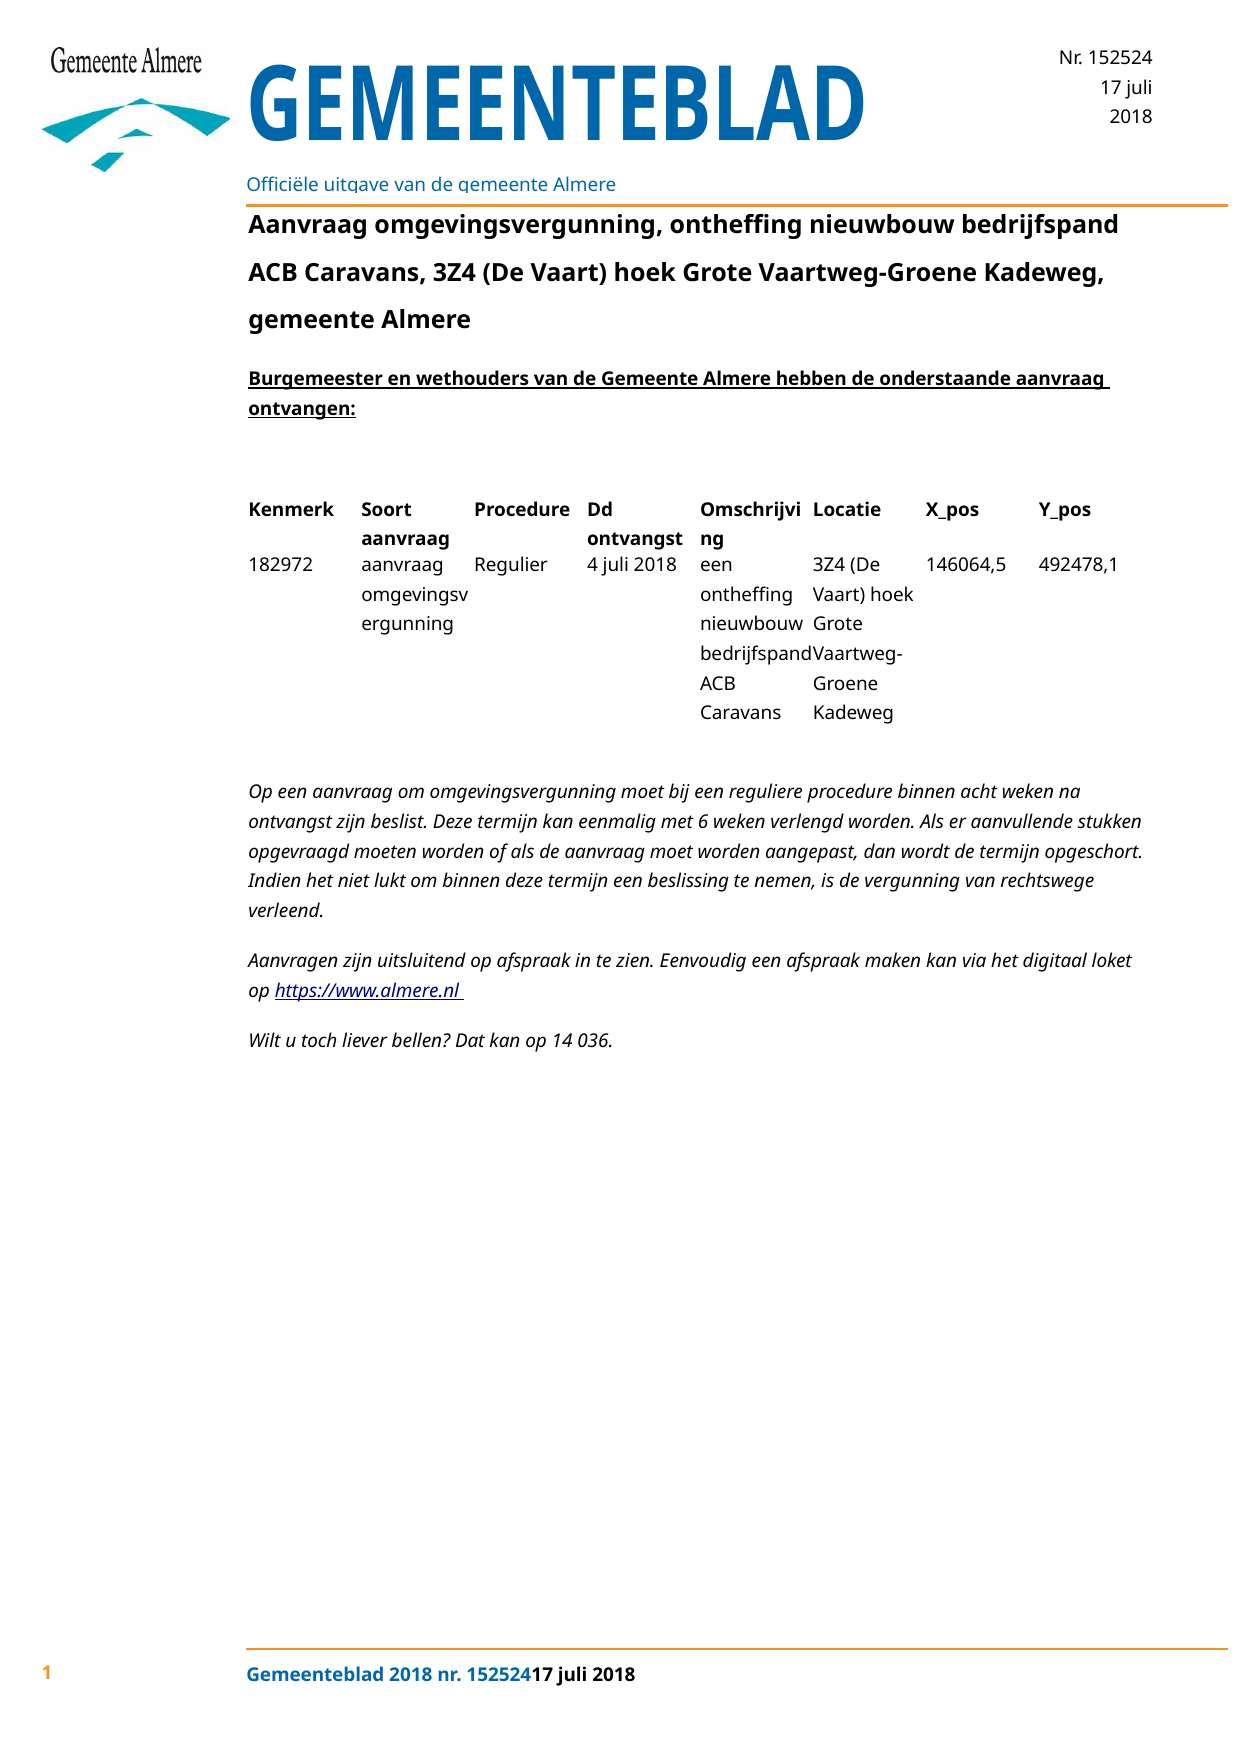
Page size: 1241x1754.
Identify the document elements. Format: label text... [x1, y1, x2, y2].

text Burgemeester en wethouders van de Gemeente Almere hebben de onderstaande aanvraag ontvangen: [248, 366, 1152, 421]
table_header Soort aanvraag [361, 496, 474, 551]
table_cell 3Z4 (De Vaart) hoek Grote Vaartweg-Groene Kadeweg [813, 551, 926, 725]
table_cell 146064,5 [926, 551, 1038, 725]
table_cell aanvraag omgevingsvergunning [361, 551, 474, 725]
table_header Locatie [813, 496, 926, 551]
table_header Dd ontvangst [587, 496, 700, 551]
table_cell 4 juli 2018 [587, 551, 700, 725]
text Wilt u toch liever bellen? Dat kan op 14 036. [248, 1027, 1152, 1053]
table_cell 492478,1 [1039, 551, 1152, 725]
table_header X_pos [926, 496, 1038, 551]
table_cell een ontheffing nieuwbouw bedrijfspand ACB Caravans [700, 551, 813, 725]
table_header Kenmerk [248, 496, 361, 551]
text Op een aanvraag om omgevingsvergunning moet bij een reguliere procedure binnen acht weken na ontvangst zijn beslist. Deze termijn kan eenmalig met 6 weken verlengd worden. Als er aanvullende stukken opgevraagd moeten worden of als de aanvraag moet worden aangepast, dan wordt de termijn opgeschort. Indien het niet lukt om binnen deze termijn een beslissing te nemen, is de vergunning van rechtswege verleend. [248, 779, 1152, 923]
table_cell 182972 [248, 551, 361, 725]
table_cell Regulier [474, 551, 587, 725]
table_header Procedure [474, 496, 587, 551]
text Aanvraag omgevingsvergunning, ontheffing nieuwbouw bedrijfspand ACB Caravans, 3Z4 (De Vaart) hoek Grote Vaartweg-Groene Kadeweg, gemeente Almere [248, 207, 1152, 336]
picture [41, 47, 231, 172]
table_header Y_pos [1039, 496, 1152, 551]
table_header Omschrijving [700, 496, 813, 551]
text Aanvragen zijn uitsluitend op afspraak in te zien. Eenvoudig een afspraak maken kan via het digitaal loket op https://www.almere.nl [248, 947, 1152, 1003]
